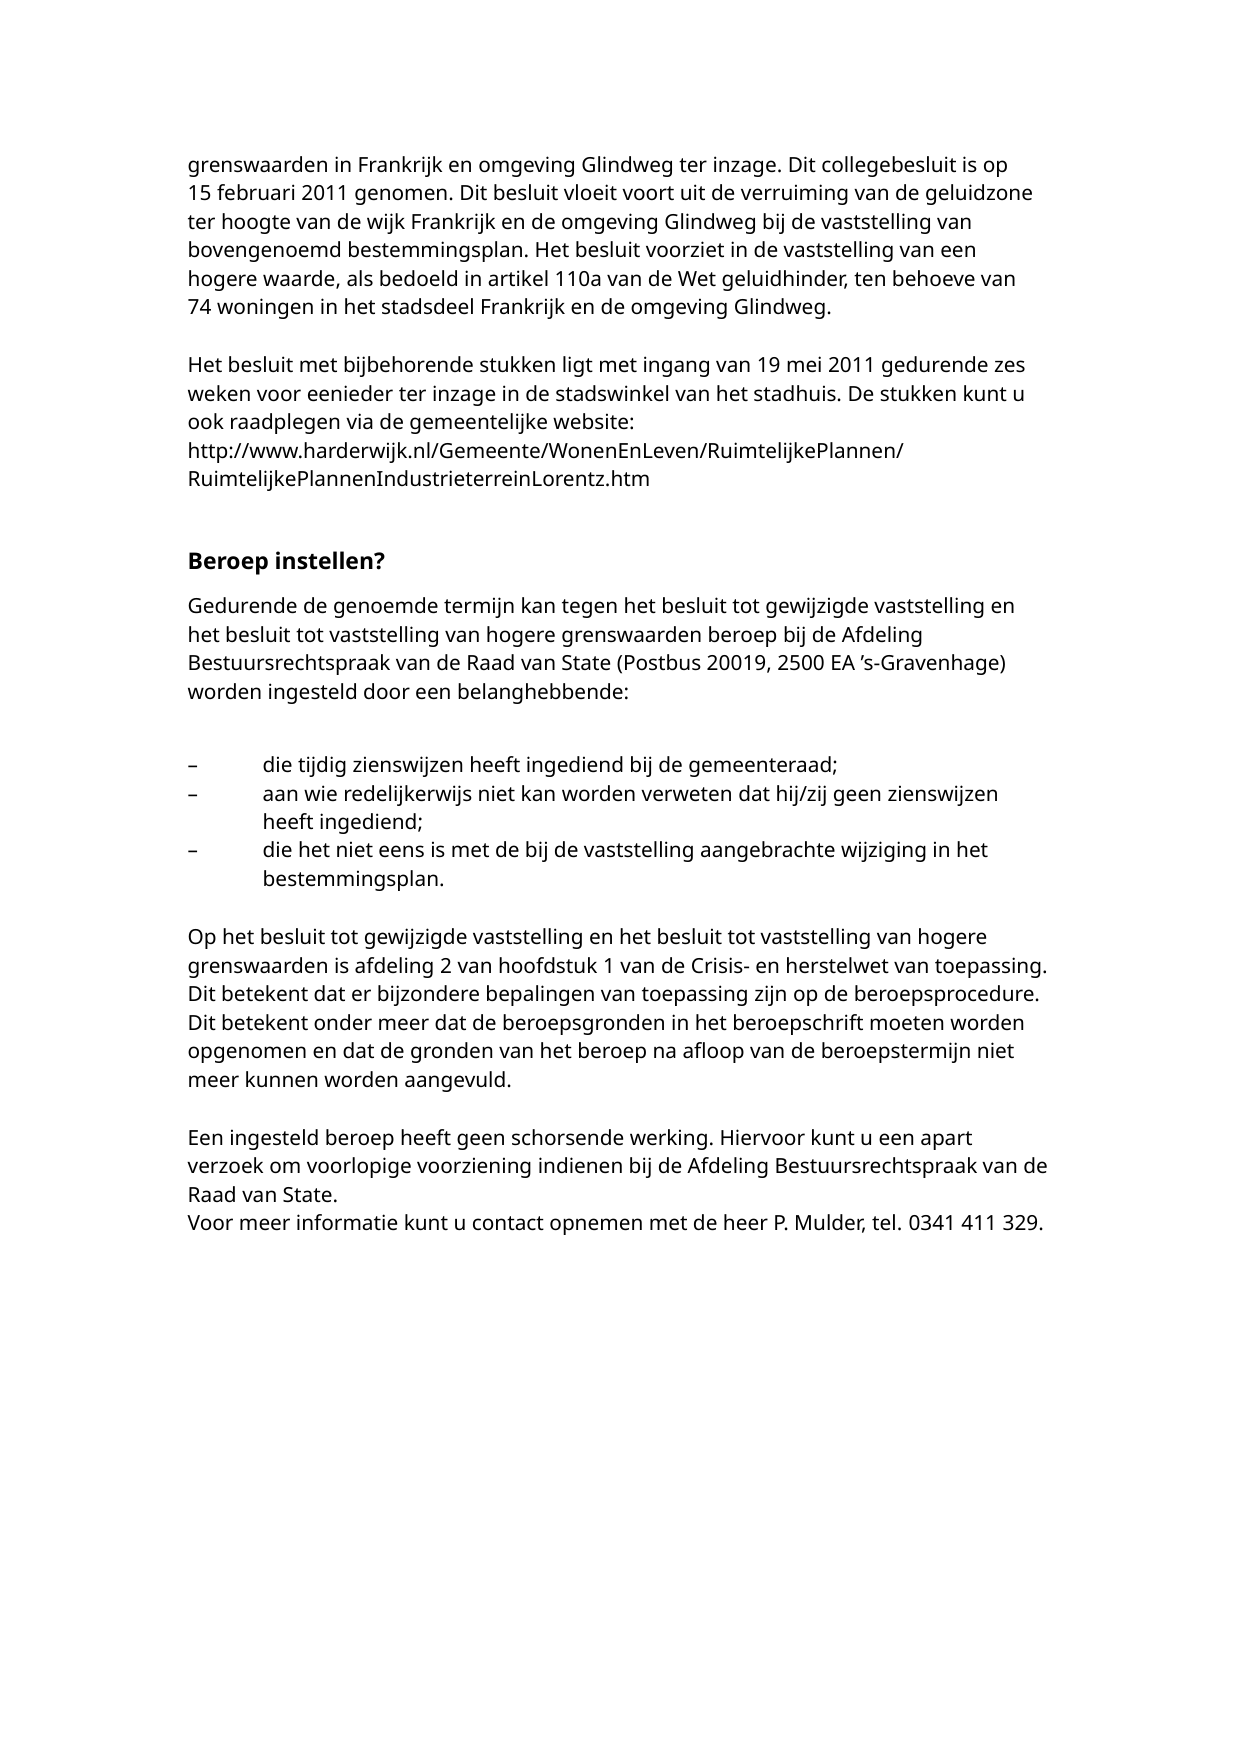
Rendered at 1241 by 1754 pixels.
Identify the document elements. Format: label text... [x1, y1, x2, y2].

list die het niet eens is met de bij de vaststelling aangebrachte wijziging in het bestemmingsplan. [187, 836, 1053, 892]
list die tijdig zienswijzen heeft ingediend bij de gemeenteraad; [187, 750, 1053, 779]
text Gedurende de genoemde termijn kan tegen het besluit tot gewijzigde vaststelling en het besluit tot vaststelling van hogere grenswaarden beroep bij de Afdeling Bestuursrechtspraak van de Raad van State (Postbus 20019, 2500 EA ’s-Gravenhage) worden ingesteld door een belanghebbende: [187, 592, 1053, 705]
text Een ingesteld beroep heeft geen schorsende werking. Hiervoor kunt u een apart verzoek om voorlopige voorziening indienen bij de Afdeling Bestuursrechtspraak van de Raad van State. [187, 1123, 1053, 1208]
list aan wie redelijkerwijs niet kan worden verweten dat hij/zij geen zienswijzen heeft ingediend; [187, 779, 1053, 836]
text grenswaarden in Frankrijk en omgeving Glindweg ter inzage. Dit collegebesluit is op 15 februari 2011 genomen. Dit besluit vloeit voort uit de verruiming van de geluidzone ter hoogte van de wijk Frankrijk en de omgeving Glindweg bij de vaststelling van bovengenoemd bestemmingsplan. Het besluit voorziet in de vaststelling van een hogere waarde, als bedoeld in artikel 110a van de Wet geluidhinder, ten behoeve van 74 woningen in het stadsdeel Frankrijk en de omgeving Glindweg. [187, 150, 1053, 321]
text Op het besluit tot gewijzigde vaststelling en het besluit tot vaststelling van hogere grenswaarden is afdeling 2 van hoofdstuk 1 van de Crisis- en herstelwet van toepassing. Dit betekent dat er bijzondere bepalingen van toepassing zijn op de beroepsprocedure. Dit betekent onder meer dat de beroepsgronden in het beroepschrift moeten worden opgenomen en dat de gronden van het beroep na afloop van de beroepstermijn niet meer kunnen worden aangevuld. [187, 922, 1053, 1093]
text Het besluit met bijbehorende stukken ligt met ingang van 19 mei 2011 gedurende zes weken voor eenieder ter inzage in de stadswinkel van het stadhuis. De stukken kunt u ook raadplegen via de gemeentelijke website: http://www.harderwijk.nl/Gemeente/WonenEnLeven/RuimtelijkePlannen/RuimtelijkePlannenIndustrieterreinLorentz.htm [187, 351, 1053, 493]
subtitle Beroep instellen? [187, 545, 1053, 577]
text Voor meer informatie kunt u contact opnemen met de heer P. Mulder, tel. 0341 411 329. [187, 1208, 1053, 1237]
